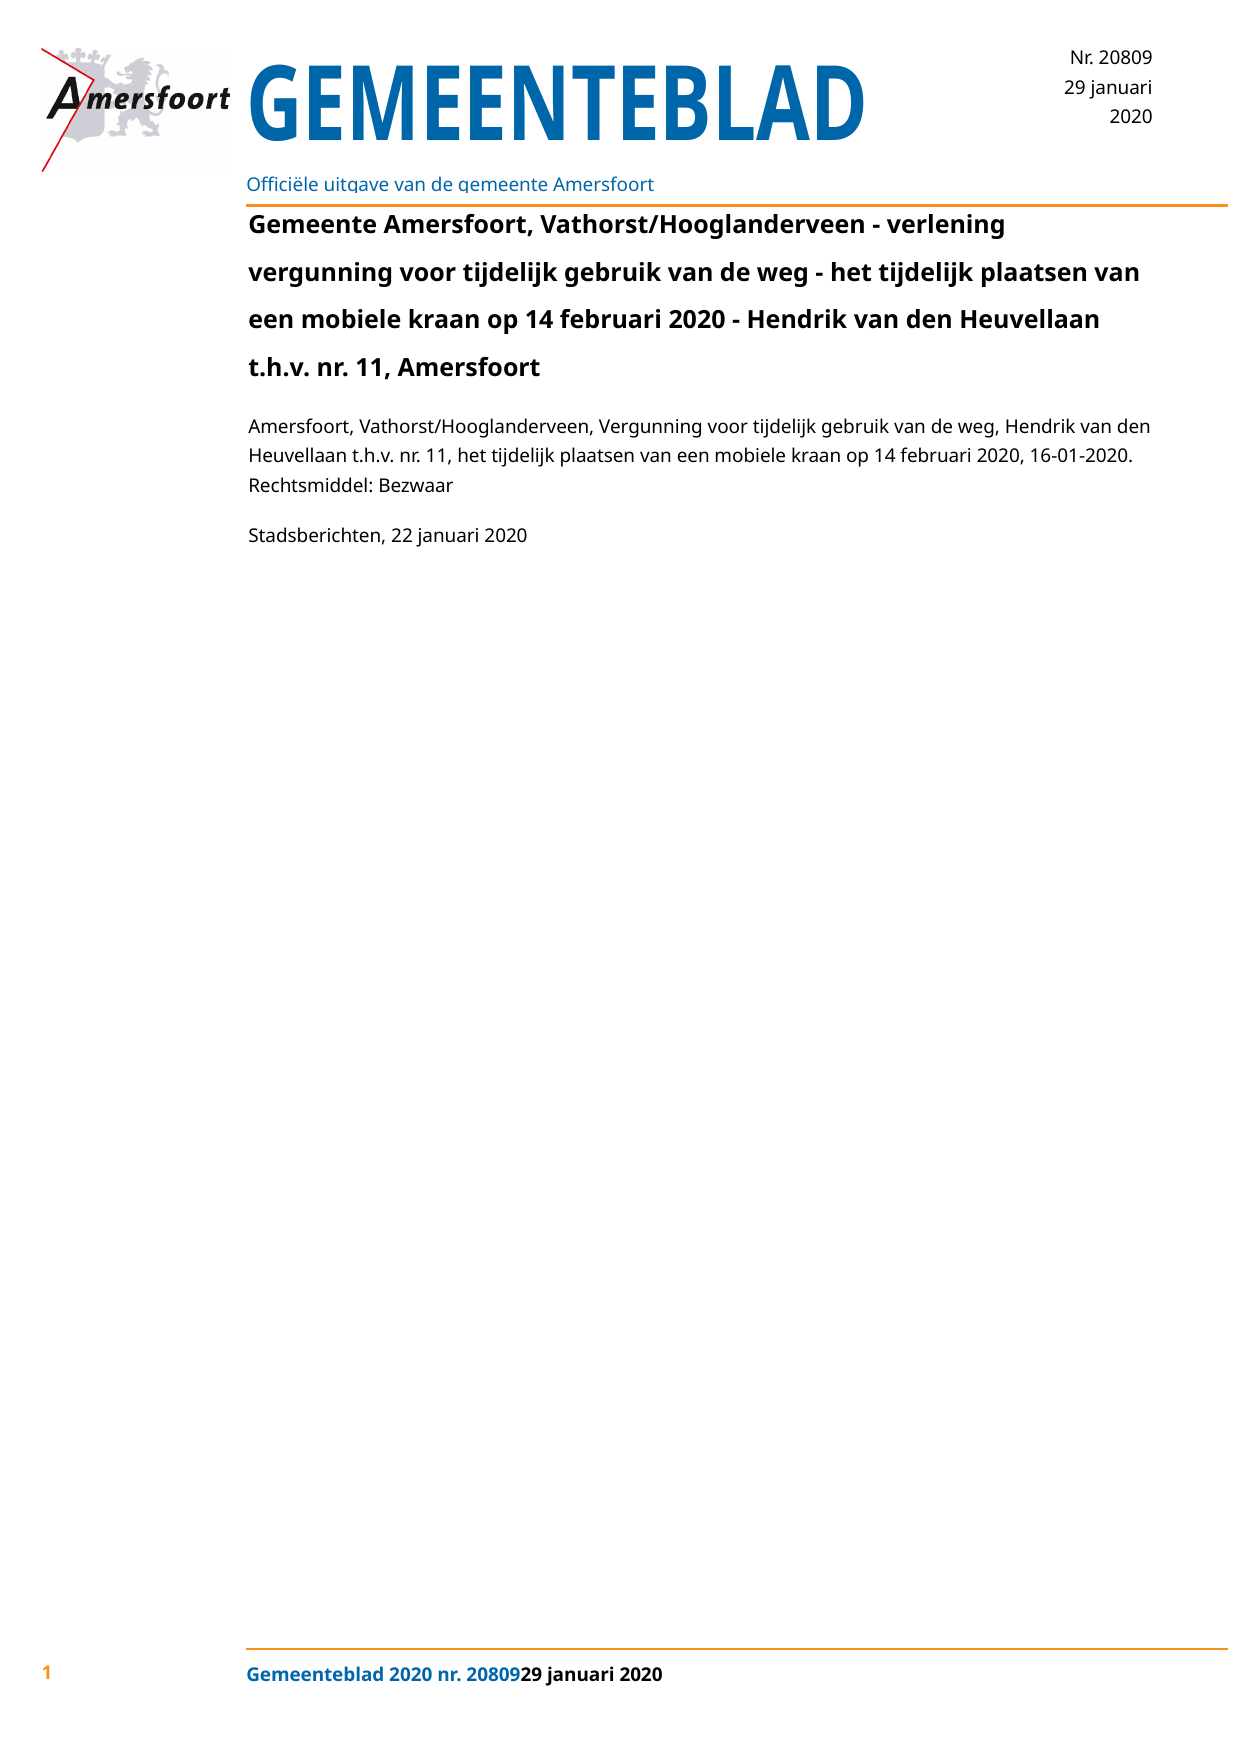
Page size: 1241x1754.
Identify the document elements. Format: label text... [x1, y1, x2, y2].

picture [41, 47, 231, 172]
text Stadsberichten, 22 januari 2020 [248, 523, 1152, 548]
text Gemeente Amersfoort, Vathorst/Hooglanderveen - verlening vergunning voor tijdelijk gebruik van de weg - het tijdelijk plaatsen van een mobiele kraan op 14 februari 2020 - Hendrik van den Heuvellaan t.h.v. nr. 11, Amersfoort [248, 207, 1152, 384]
text Amersfoort, Vathorst/Hooglanderveen, Vergunning voor tijdelijk gebruik van de weg, Hendrik van den Heuvellaan t.h.v. nr. 11, het tijdelijk plaatsen van een mobiele kraan op 14 februari 2020, 16-01-2020. Rechtsmiddel: Bezwaar [248, 413, 1152, 498]
